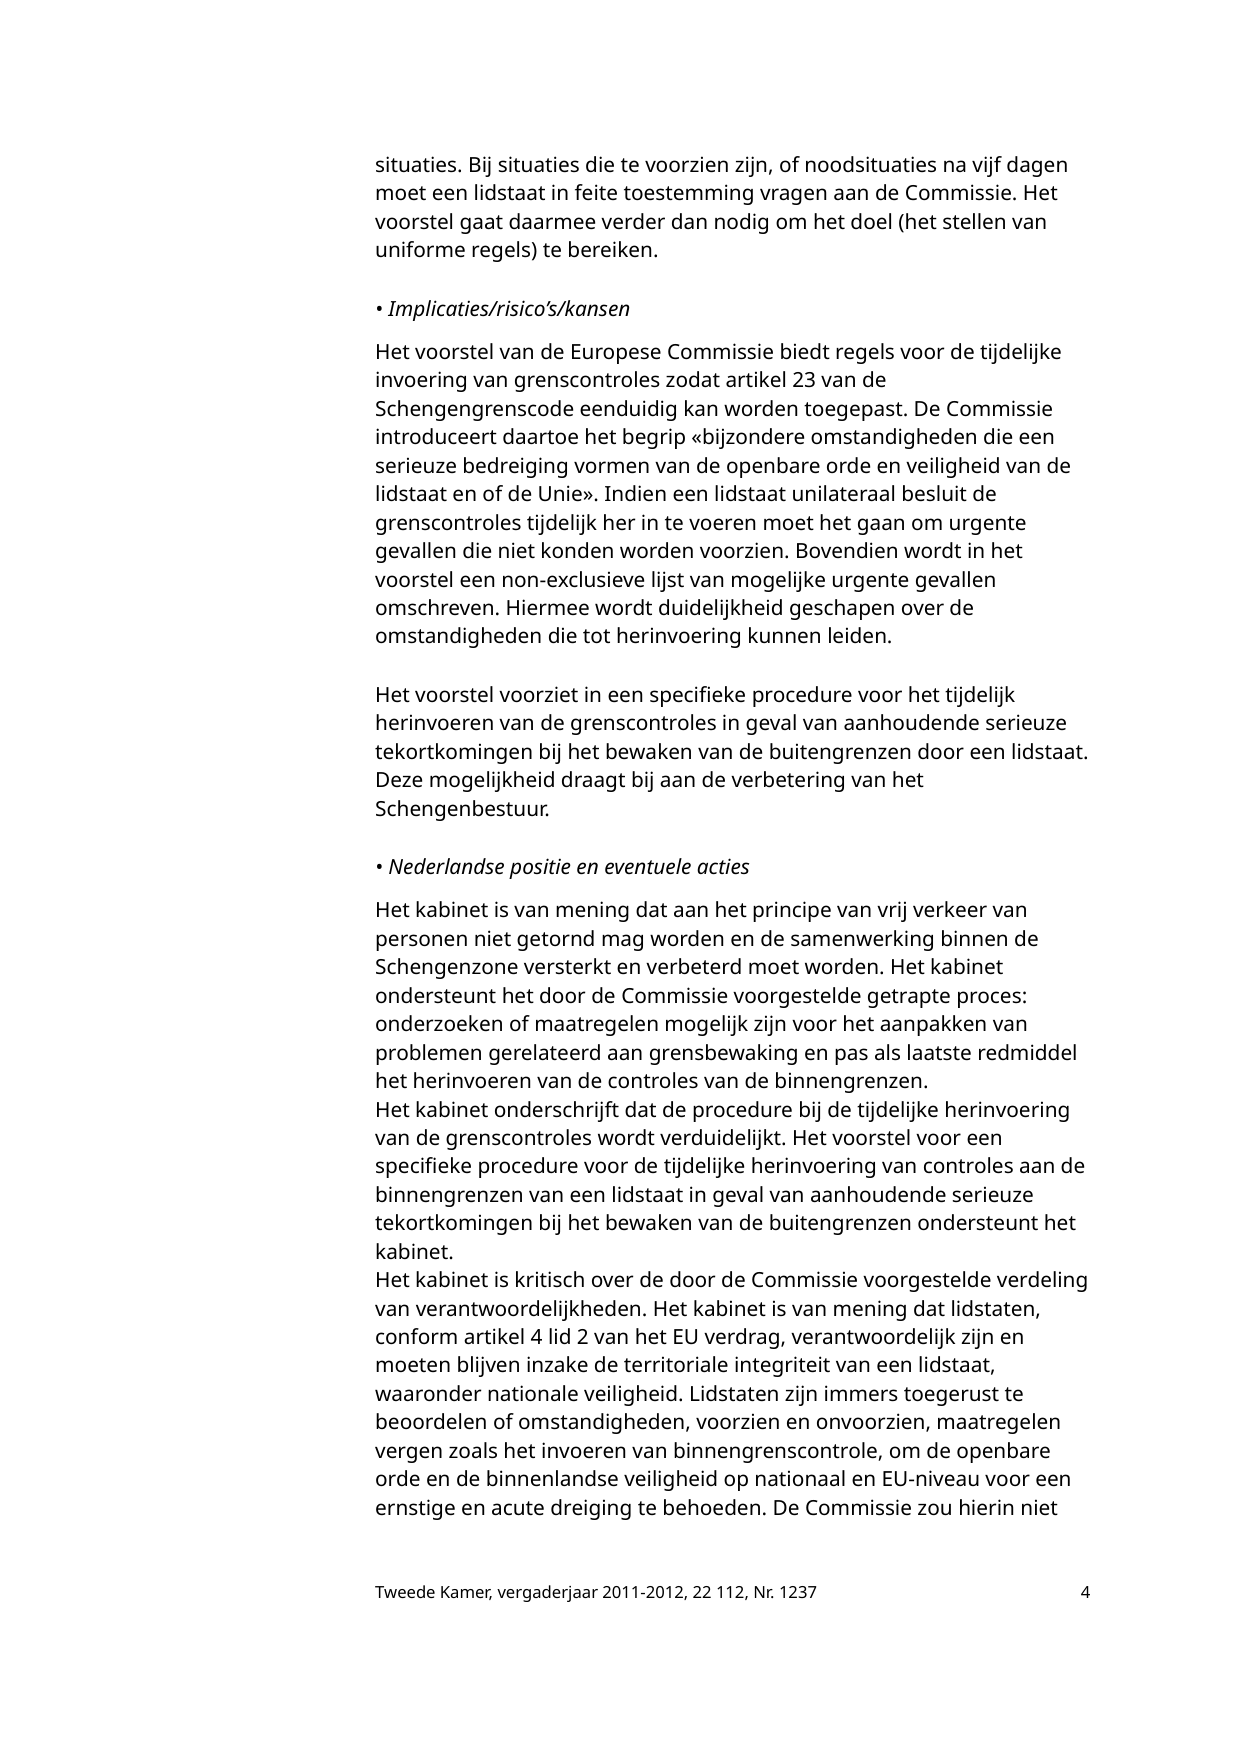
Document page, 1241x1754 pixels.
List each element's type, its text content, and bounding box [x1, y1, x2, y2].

text Het voorstel van de Europese Commissie biedt regels voor de tijdelijke invoering van grenscontroles zodat artikel 23 van de Schengengrenscode eenduidig kan worden toegepast. De Commissie introduceert daartoe het begrip «bijzondere omstandigheden die een serieuze bedreiging vormen van de openbare orde en veiligheid van de lidstaat en of de Unie». Indien een lidstaat unilateraal besluit de grenscontroles tijdelijk her in te voeren moet het gaan om urgente gevallen die niet konden worden voorzien. Bovendien wordt in het voorstel een non-exclusieve lijst van mogelijke urgente gevallen omschreven. Hiermee wordt duidelijkheid geschapen over de omstandigheden die tot herinvoering kunnen leiden. [375, 337, 1090, 650]
text Het voorstel voorziet in een specifieke procedure voor het tijdelijk herinvoeren van de grenscontroles in geval van aanhoudende serieuze tekortkomingen bij het bewaken van de buitengrenzen door een lidstaat. Deze mogelijkheid draagt bij aan de verbetering van het Schengenbestuur. [375, 680, 1090, 822]
text • Implicaties/risico’s/kansen [375, 294, 1090, 322]
text • Nederlandse positie en eventuele acties [375, 852, 1090, 881]
text Het kabinet onderschrijft dat de procedure bij de tijdelijke herinvoering van de grenscontroles wordt verduidelijkt. Het voorstel voor een specifieke procedure voor de tijdelijke herinvoering van controles aan de binnengrenzen van een lidstaat in geval van aanhoudende serieuze tekortkomingen bij het bewaken van de buitengrenzen ondersteunt het kabinet. [375, 1095, 1090, 1265]
text Het kabinet is van mening dat aan het principe van vrij verkeer van personen niet getornd mag worden en de samenwerking binnen de Schengenzone versterkt en verbeterd moet worden. Het kabinet ondersteunt het door de Commissie voorgestelde getrapte proces: onderzoeken of maatregelen mogelijk zijn voor het aanpakken van problemen gerelateerd aan grensbewaking en pas als laatste redmiddel het herinvoeren van de controles van de binnengrenzen. [375, 896, 1090, 1095]
text situaties. Bij situaties die te voorzien zijn, of noodsituaties na vijf dagen moet een lidstaat in feite toestemming vragen aan de Commissie. Het voorstel gaat daarmee verder dan nodig om het doel (het stellen van uniforme regels) te bereiken. [375, 150, 1090, 264]
text Het kabinet is kritisch over de door de Commissie voorgestelde verdeling van verantwoordelijkheden. Het kabinet is van mening dat lidstaten, conform artikel 4 lid 2 van het EU verdrag, verantwoordelijk zijn en moeten blijven inzake de territoriale integriteit van een lidstaat, waaronder nationale veiligheid. Lidstaten zijn immers toegerust te beoordelen of omstandigheden, voorzien en onvoorzien, maatregelen vergen zoals het invoeren van binnengrenscontrole, om de openbare orde en de binnenlandse veiligheid op nationaal en EU-niveau voor een ernstige en acute dreiging te behoeden. De Commissie zou hierin niet [375, 1265, 1090, 1521]
